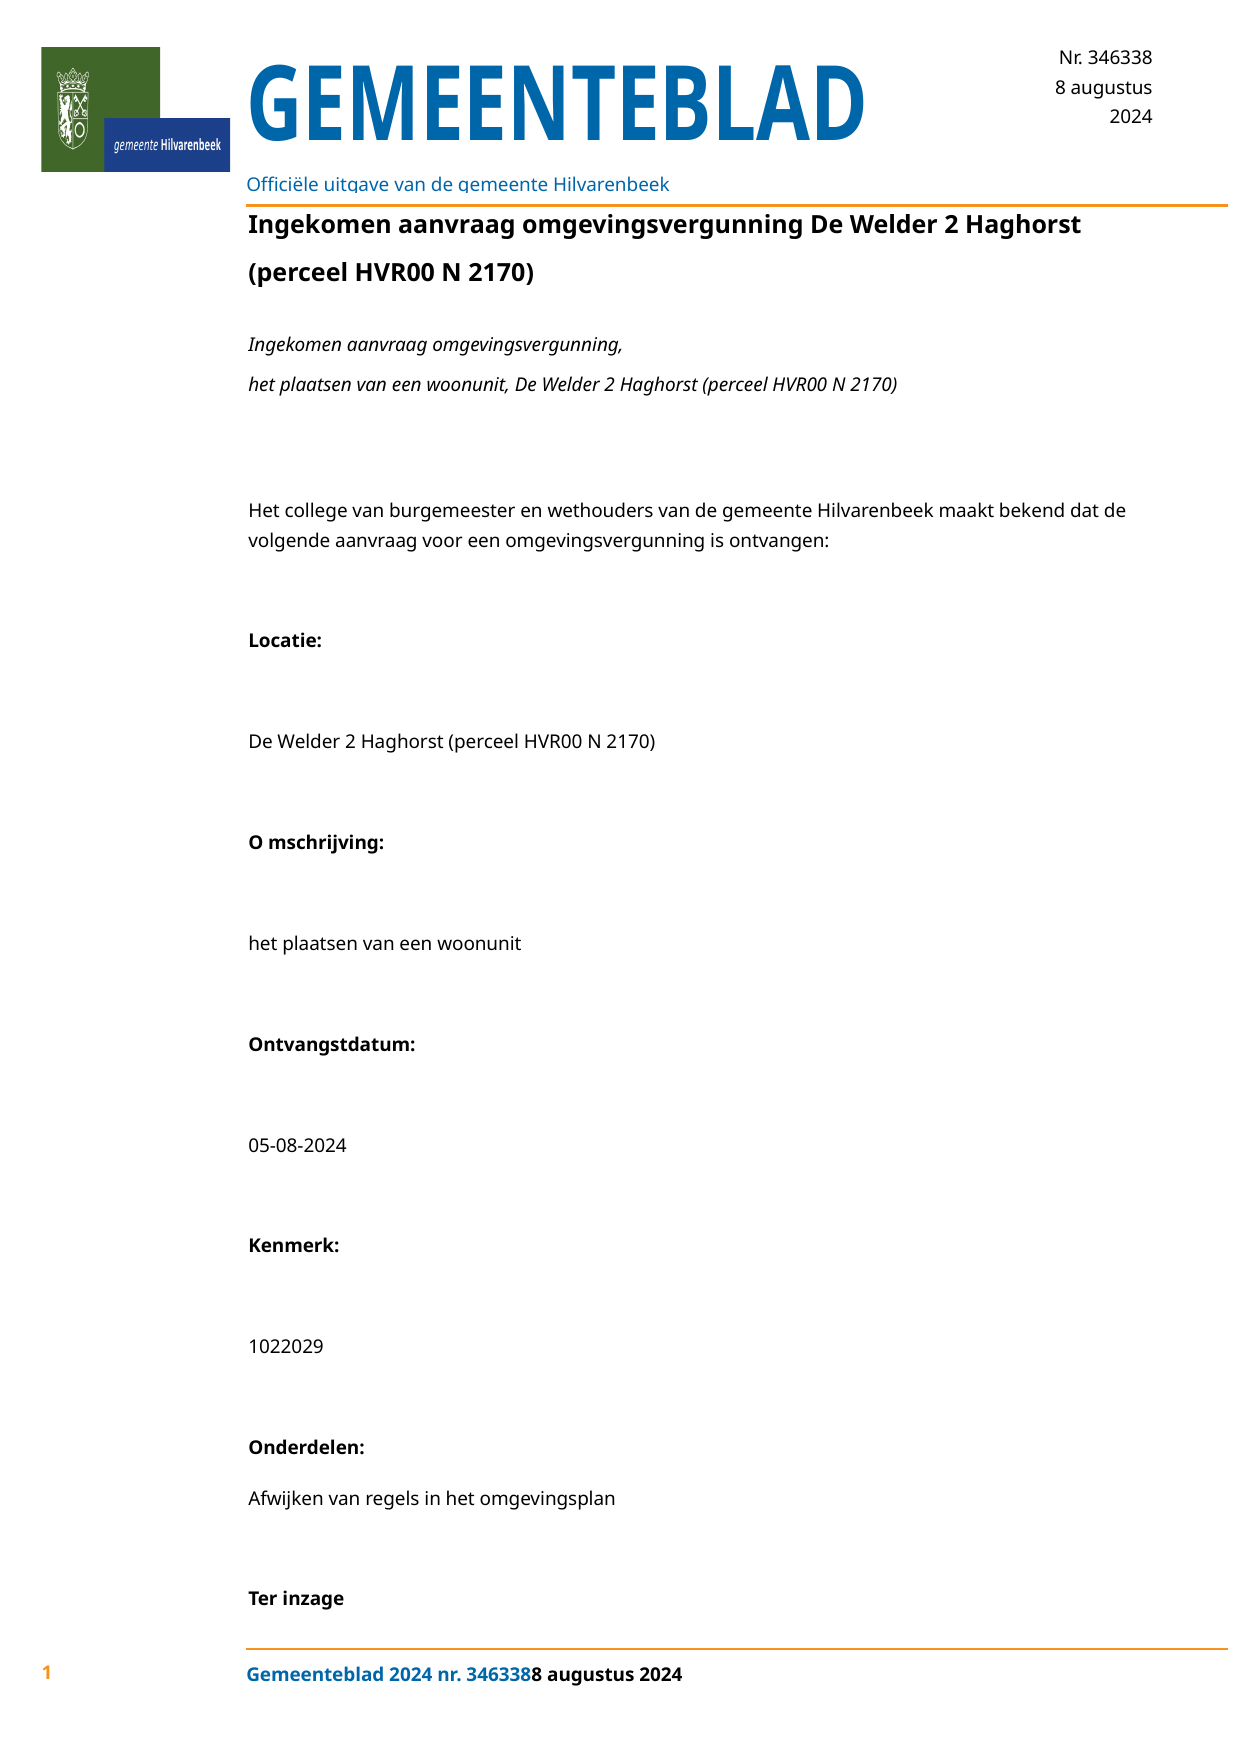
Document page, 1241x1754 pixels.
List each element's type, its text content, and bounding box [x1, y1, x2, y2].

text 1022029 [248, 1333, 1152, 1359]
text het plaatsen van een woonunit, De Welder 2 Haghorst (perceel HVR00 N 2170) [248, 371, 1152, 396]
text O mschrijving: [248, 829, 1152, 855]
text Ontvangstdatum: [248, 1031, 1152, 1057]
text 05-08-2024 [248, 1132, 1152, 1158]
text Het college van burgemeester en wethouders van de gemeente Hilvarenbeek maakt bekend dat de volgende aanvraag voor een omgevingsvergunning is ontvangen: [248, 497, 1152, 553]
text Kenmerk: [248, 1233, 1152, 1258]
text De Welder 2 Haghorst (perceel HVR00 N 2170) [248, 728, 1152, 754]
picture [41, 47, 231, 172]
text Afwijken van regels in het omgevingsplan [248, 1485, 1152, 1511]
text Locatie: [248, 628, 1152, 653]
text het plaatsen van een woonunit [248, 930, 1152, 956]
text Ingekomen aanvraag omgevingsvergunning De Welder 2 Haghorst (perceel HVR00 N 2170) [248, 207, 1152, 288]
text Ter inzage [248, 1586, 1152, 1611]
text Onderdelen: [248, 1434, 1152, 1460]
text Ingekomen aanvraag omgevingsvergunning, [248, 331, 1152, 357]
